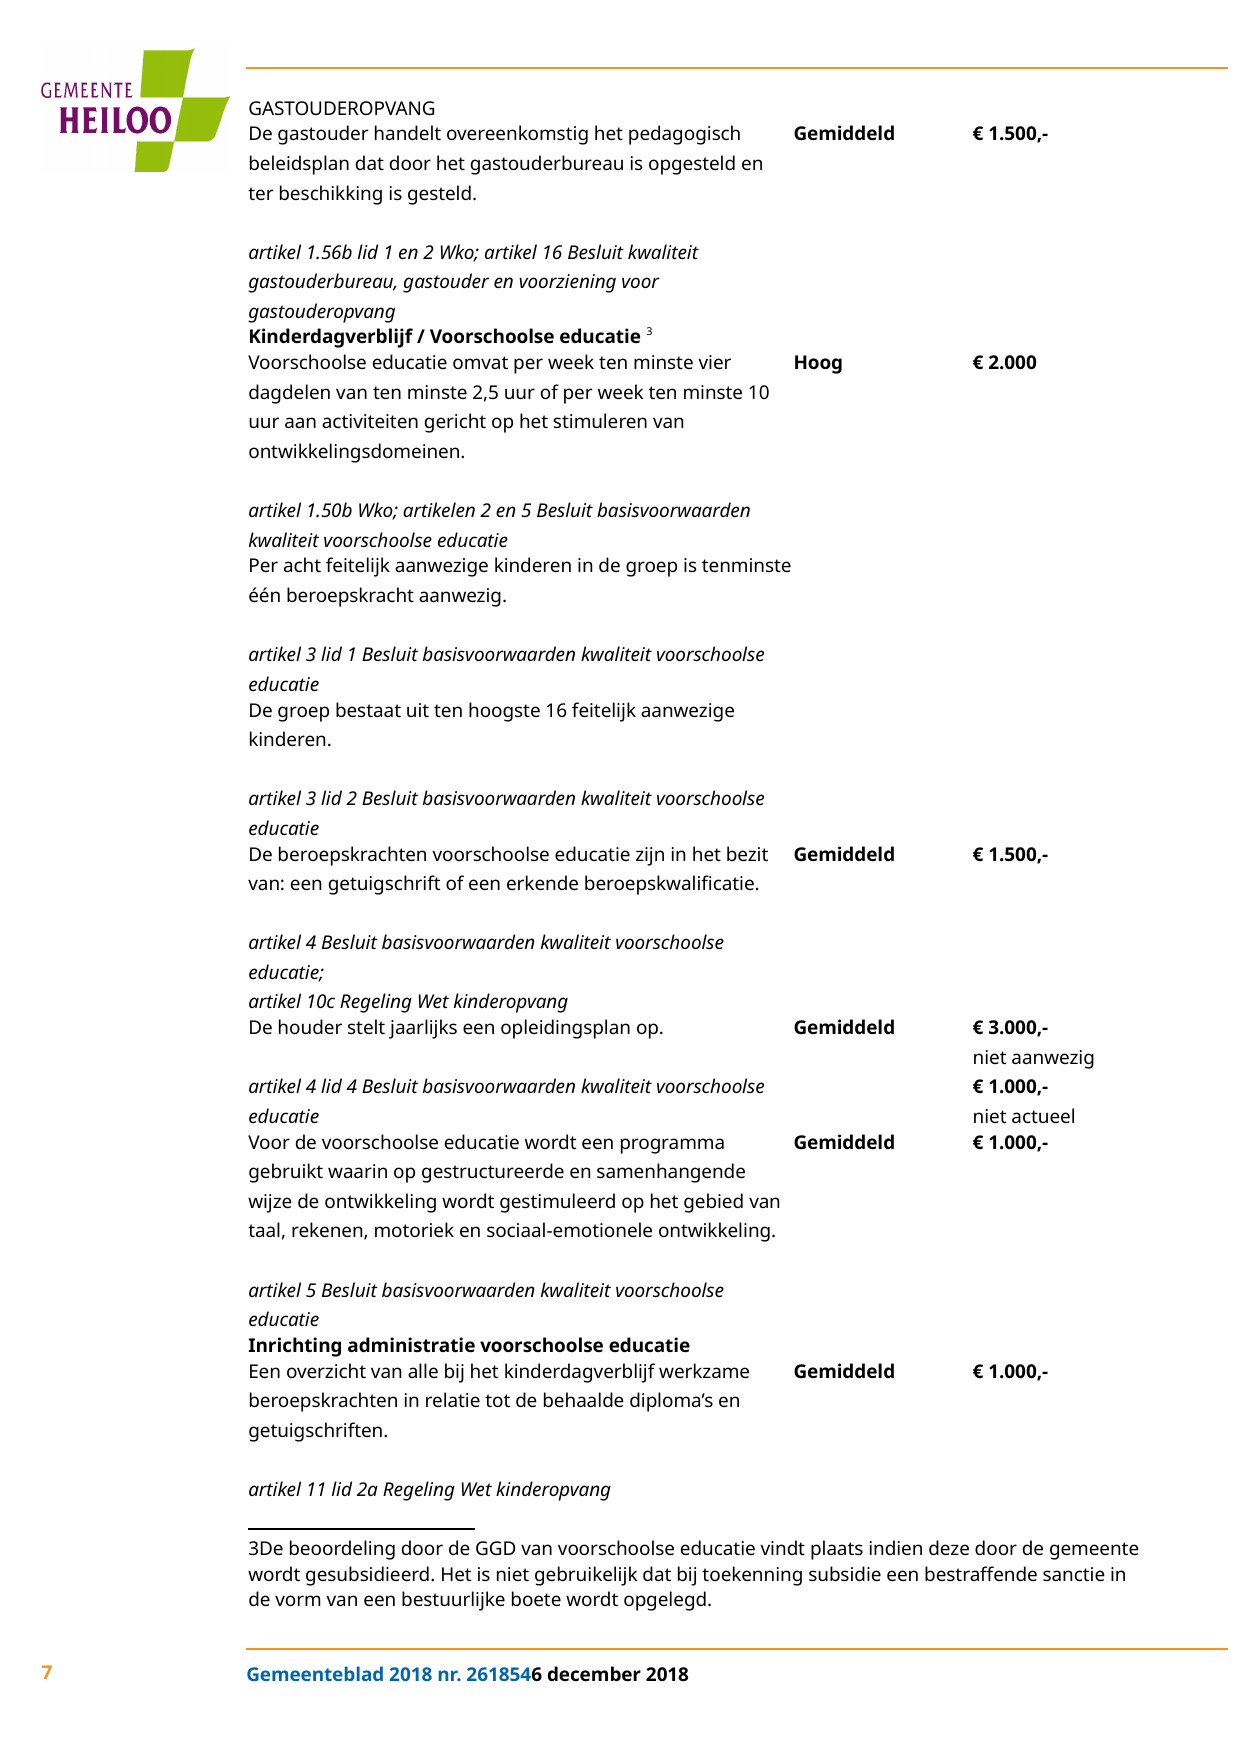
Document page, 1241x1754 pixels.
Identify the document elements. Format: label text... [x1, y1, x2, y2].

table_cell € 1.000,- [973, 1358, 1152, 1502]
table_cell De houder stelt jaarlijks een opleidingsplan op. artikel 4 lid 4 Besluit basisvoorwaarden kwaliteit voorschoolse educatie [248, 1015, 793, 1129]
picture [41, 47, 231, 172]
table_cell Kinderdagverblijf / Voorschoolse educatie [248, 324, 1152, 349]
table_cell Voor de voorschoolse educatie wordt een programma gebruikt waarin op gestructureerde en samenhangende wijze de ontwikkeling wordt gestimuleerd op het gebied van taal, rekenen, motoriek en sociaal-emotionele ontwikkeling. artikel 5 Besluit basisvoorwaarden kwaliteit voorschoolse educatie [248, 1129, 793, 1332]
table_cell GASTOUDEROPVANG [248, 95, 1152, 121]
table_cell Gemiddeld [793, 1129, 972, 1332]
table_cell De gastouder handelt overeenkomstig het pedagogisch beleidsplan dat door het gastouderbureau is opgesteld en ter beschikking is gesteld. artikel 1.56b lid 1 en 2 Wko; artikel 16 Besluit kwaliteit gastouderbureau, gastouder en voorziening voor gastouderopvang [248, 121, 793, 324]
table_cell Per acht feitelijk aanwezige kinderen in de groep is tenminste één beroepskracht aanwezig. artikel 3 lid 1 Besluit basisvoorwaarden kwaliteit voorschoolse educatie [248, 553, 793, 697]
table_cell Gemiddeld [793, 121, 972, 324]
table_cell Voorschoolse educatie omvat per week ten minste vier dagdelen van ten minste 2,5 uur of per week ten minste 10 uur aan activiteiten gericht op het stimuleren van ontwikkelingsdomeinen. artikel 1.50b Wko; artikelen 2 en 5 Besluit basisvoorwaarden kwaliteit voorschoolse educatie [248, 350, 793, 553]
table_cell € 1.500,- [973, 841, 1152, 1014]
table_cell Een overzicht van alle bij het kinderdagverblijf werkzame beroepskrachten in relatie tot de behaalde diploma’s en getuigschriften. artikel 11 lid 2a Regeling Wet kinderopvang [248, 1358, 793, 1502]
table_cell € 3.000,- niet aanwezig € 1.000,- niet actueel [973, 1015, 1152, 1129]
table_cell € 2.000 [973, 350, 1152, 841]
table_cell € 1.500,- [973, 121, 1152, 324]
table_cell De groep bestaat uit ten hoogste 16 feitelijk aanwezige kinderen. artikel 3 lid 2 Besluit basisvoorwaarden kwaliteit voorschoolse educatie [248, 697, 793, 841]
table_cell De beroepskrachten voorschoolse educatie zijn in het bezit van: een getuigschrift of een erkende beroepskwalificatie. artikel 4 Besluit basisvoorwaarden kwaliteit voorschoolse educatie; artikel 10c Regeling Wet kinderopvang [248, 841, 793, 1014]
table_cell Gemiddeld [793, 841, 972, 1014]
table_cell Inrichting administratie voorschoolse educatie [248, 1332, 1152, 1358]
table_cell Gemiddeld [793, 1015, 972, 1129]
table_cell Hoog [793, 350, 972, 841]
table_cell Gemiddeld [793, 1358, 972, 1502]
table_cell € 1.000,- [973, 1129, 1152, 1332]
